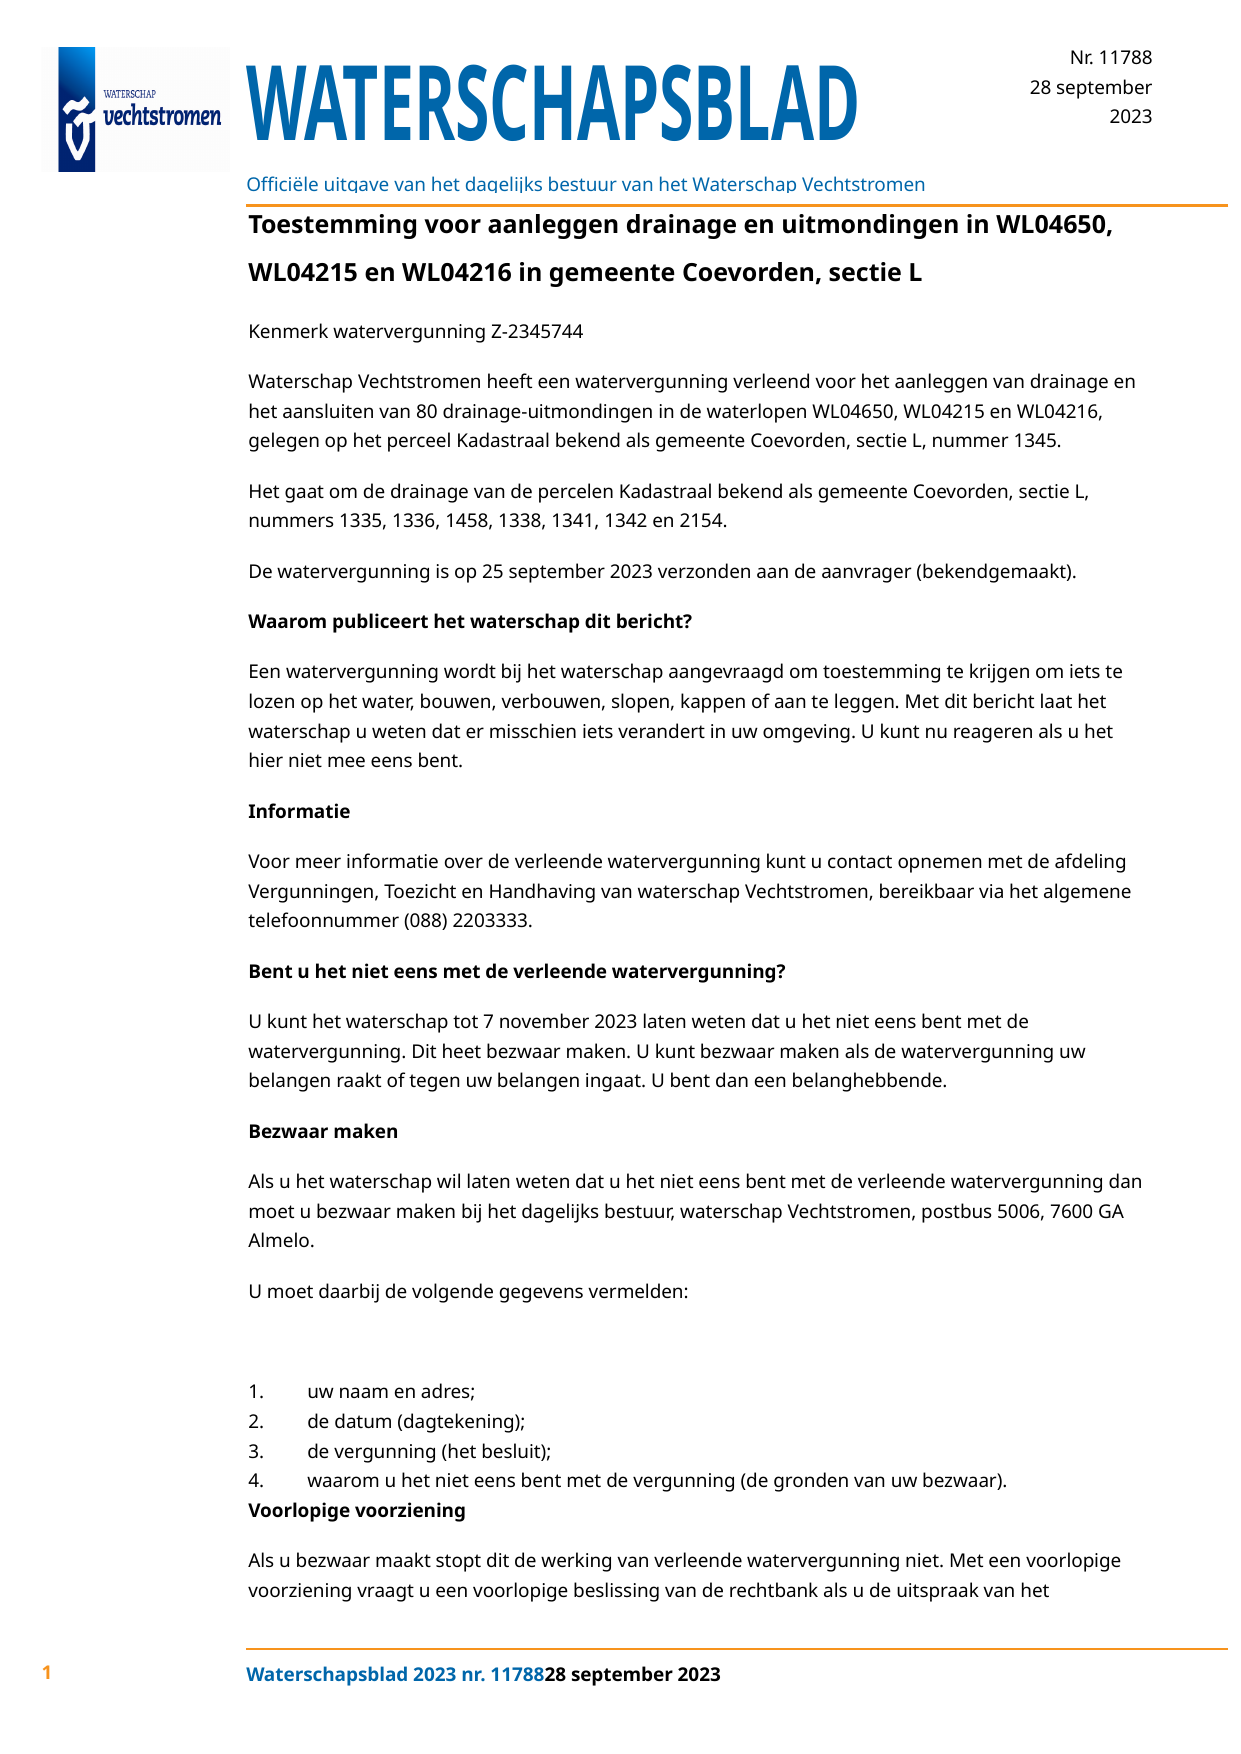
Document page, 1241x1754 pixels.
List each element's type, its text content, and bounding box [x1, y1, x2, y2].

text Toestemming voor aanleggen drainage en uitmondingen in WL04650, WL04215 en WL04216 in gemeente Coevorden, sectie L [248, 207, 1152, 288]
text Waarom publiceert het waterschap dit bericht? [248, 608, 1152, 634]
text Bezwaar maken [248, 1118, 1152, 1144]
text Waterschap Vechtstromen heeft een watervergunning verleend voor het aanleggen van drainage en het aansluiten van 80 drainage-uitmondingen in de waterlopen WL04650, WL04215 en WL04216, gelegen op het perceel Kadastraal bekend als gemeente Coevorden, sectie L, nummer 1345. [248, 368, 1152, 453]
text U kunt het waterschap tot 7 november 2023 laten weten dat u het niet eens bent met de watervergunning. Dit heet bezwaar maken. U kunt bezwaar maken als de watervergunning uw belangen raakt of tegen uw belangen ingaat. U bent dan een belanghebbende. [248, 1008, 1152, 1093]
text Een watervergunning wordt bij het waterschap aangevraagd om toestemming te krijgen om iets te lozen op het water, bouwen, verbouwen, slopen, kappen of aan te leggen. Met dit bericht laat het waterschap u weten dat er misschien iets verandert in uw omgeving. U kunt nu reageren als u het hier niet mee eens bent. [248, 659, 1152, 773]
text Als u het waterschap wil laten weten dat u het niet eens bent met de verleende watervergunning dan moet u bezwaar maken bij het dagelijks bestuur, waterschap Vechtstromen, postbus 5006, 7600 GA Almelo. [248, 1168, 1152, 1253]
list de datum (dagtekening); [248, 1408, 1152, 1434]
list waarom u het niet eens bent met de vergunning (de gronden van uw bezwaar). [248, 1467, 1152, 1493]
list uw naam en adres; [248, 1379, 1152, 1404]
list de vergunning (het besluit); [248, 1438, 1152, 1464]
text Voorlopige voorziening [248, 1497, 1152, 1523]
text Kenmerk watervergunning Z-2345744 [248, 318, 1152, 344]
text Voor meer informatie over de verleende watervergunning kunt u contact opnemen met de afdeling Vergunningen, Toezicht en Handhaving van waterschap Vechtstromen, bereikbaar via het algemene telefoonnummer (088) 2203333. [248, 848, 1152, 933]
text U moet daarbij de volgende gegevens vermelden: [248, 1278, 1152, 1304]
picture [41, 47, 231, 172]
text De watervergunning is op 25 september 2023 verzonden aan de aanvrager (bekendgemaakt). [248, 558, 1152, 584]
text Bent u het niet eens met de verleende watervergunning? [248, 958, 1152, 984]
text Als u bezwaar maakt stopt dit de werking van verleende watervergunning niet. Met een voorlopige voorziening vraagt u een voorlopige beslissing van de rechtbank als u de uitspraak van het [248, 1547, 1152, 1603]
text Het gaat om de drainage van de percelen Kadastraal bekend als gemeente Coevorden, sectie L, nummers 1335, 1336, 1458, 1338, 1341, 1342 en 2154. [248, 478, 1152, 533]
text Informatie [248, 798, 1152, 824]
